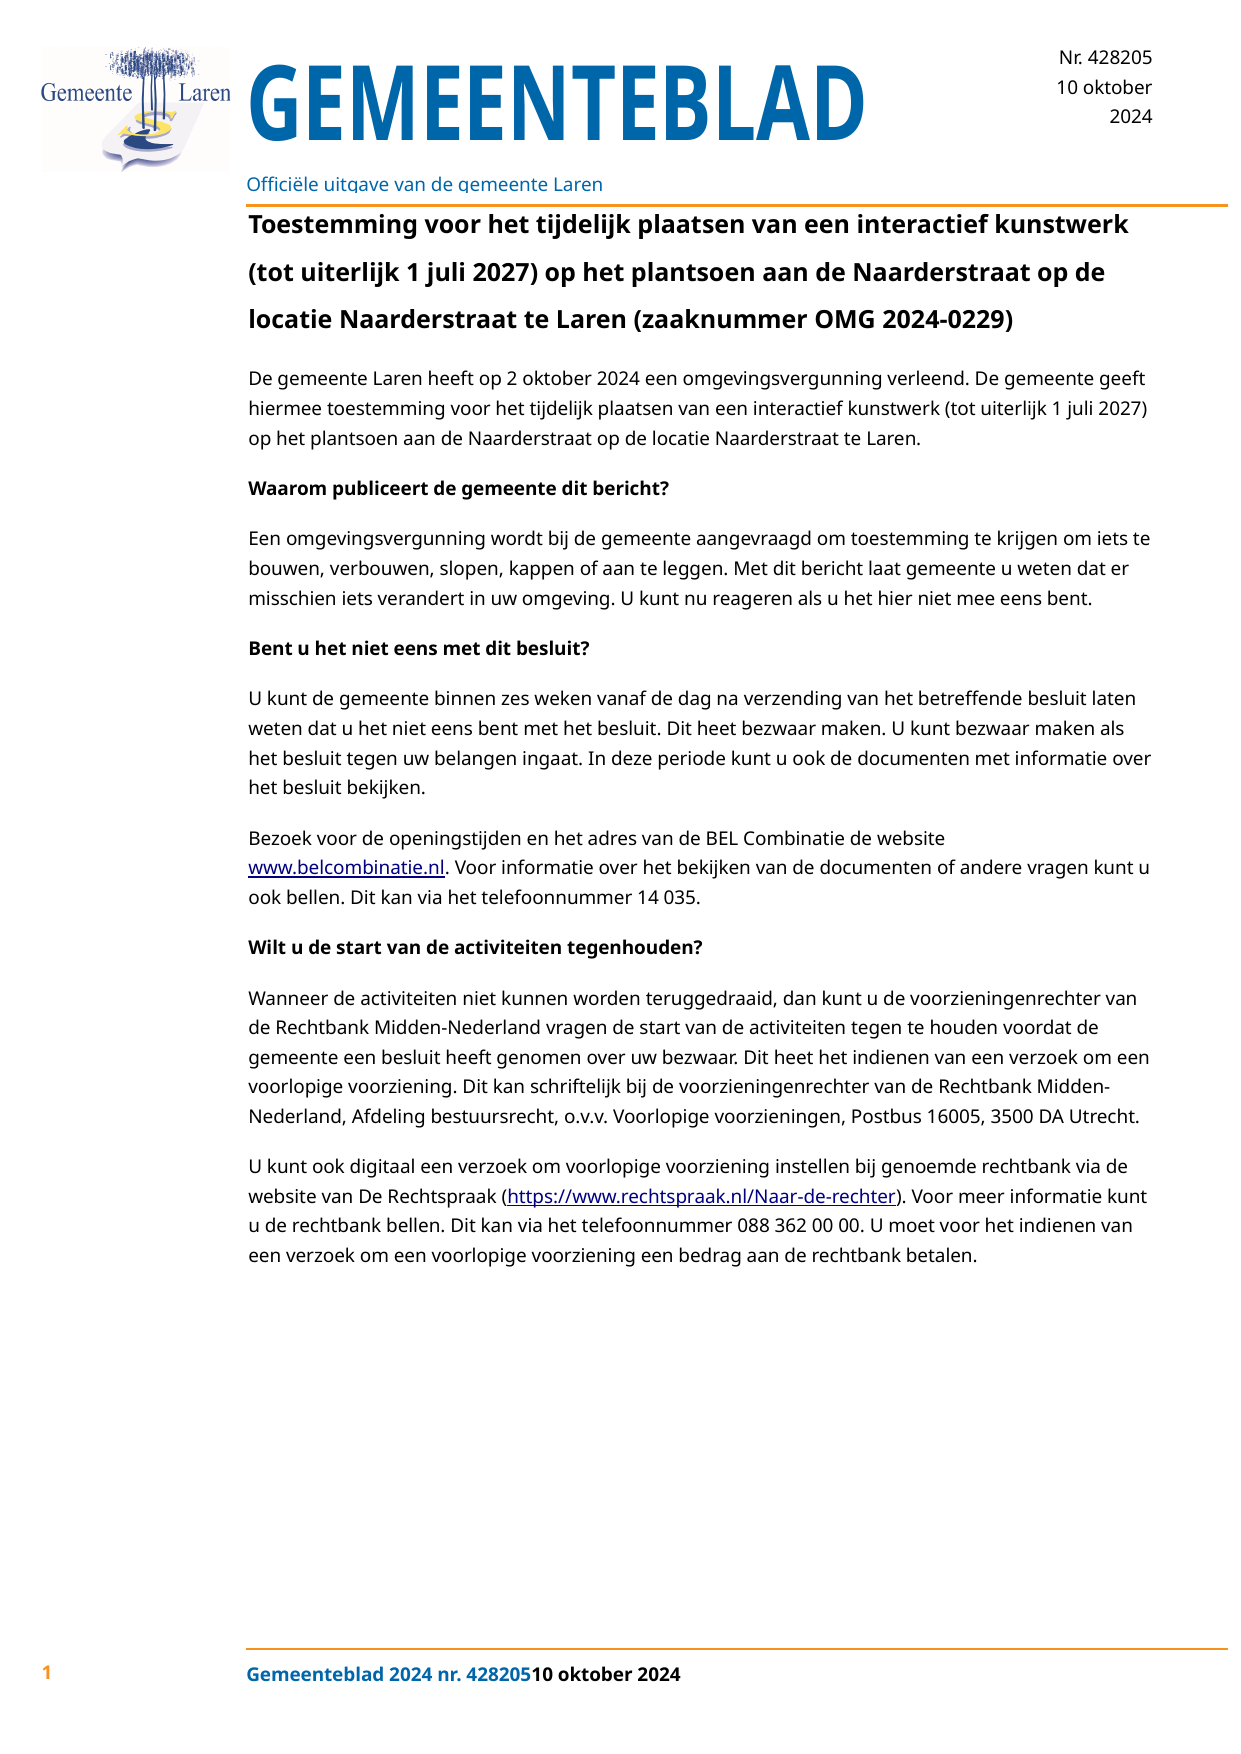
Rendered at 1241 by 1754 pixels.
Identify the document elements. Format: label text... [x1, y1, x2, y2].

text Een omgevingsvergunning wordt bij de gemeente aangevraagd om toestemming te krijgen om iets te bouwen, verbouwen, slopen, kappen of aan te leggen. Met dit bericht laat gemeente u weten dat er misschien iets verandert in uw omgeving. U kunt nu reageren als u het hier niet mee eens bent. [248, 526, 1152, 610]
picture [41, 47, 231, 172]
text Waarom publiceert de gemeente dit bericht? [248, 475, 1152, 501]
text Bent u het niet eens met dit besluit? [248, 635, 1152, 661]
text Wilt u de start van de activiteiten tegenhouden? [248, 934, 1152, 960]
text Wanneer de activiteiten niet kunnen worden teruggedraaid, dan kunt u de voorzieningenrechter van de Rechtbank Midden-Nederland vragen de start van de activiteiten tegen te houden voordat de gemeente een besluit heeft genomen over uw bezwaar. Dit heet het indienen van een verzoek om een voorlopige voorziening. Dit kan schriftelijk bij de voorzieningenrechter van de Rechtbank Midden-Nederland, Afdeling bestuursrecht, o.v.v. Voorlopige voorzieningen, Postbus 16005, 3500 DA Utrecht. [248, 985, 1152, 1129]
text Toestemming voor het tijdelijk plaatsen van een interactief kunstwerk (tot uiterlijk 1 juli 2027) op het plantsoen aan de Naarderstraat op de locatie Naarderstraat te Laren (zaaknummer OMG 2024-0229) [248, 207, 1152, 336]
text U kunt ook digitaal een verzoek om voorlopige voorziening instellen bij genoemde rechtbank via de website van De Rechtspraak (https://www.rechtspraak.nl/Naar-de-rechter). Voor meer informatie kunt u de rechtbank bellen. Dit kan via het telefoonnummer 088 362 00 00. U moet voor het indienen van een verzoek om een voorlopige voorziening een bedrag aan de rechtbank betalen. [248, 1153, 1152, 1268]
text Bezoek voor de openingstijden en het adres van de BEL Combinatie de website www.belcombinatie.nl. Voor informatie over het bekijken van de documenten of andere vragen kunt u ook bellen. Dit kan via het telefoonnummer 14 035. [248, 825, 1152, 909]
text De gemeente Laren heeft op 2 oktober 2024 een omgevingsvergunning verleend. De gemeente geeft hiermee toestemming voor het tijdelijk plaatsen van een interactief kunstwerk (tot uiterlijk 1 juli 2027) op het plantsoen aan de Naarderstraat op de locatie Naarderstraat te Laren. [248, 366, 1152, 450]
text U kunt de gemeente binnen zes weken vanaf de dag na verzending van het betreffende besluit laten weten dat u het niet eens bent met het besluit. Dit heet bezwaar maken. U kunt bezwaar maken als het besluit tegen uw belangen ingaat. In deze periode kunt u ook de documenten met informatie over het besluit bekijken. [248, 686, 1152, 800]
